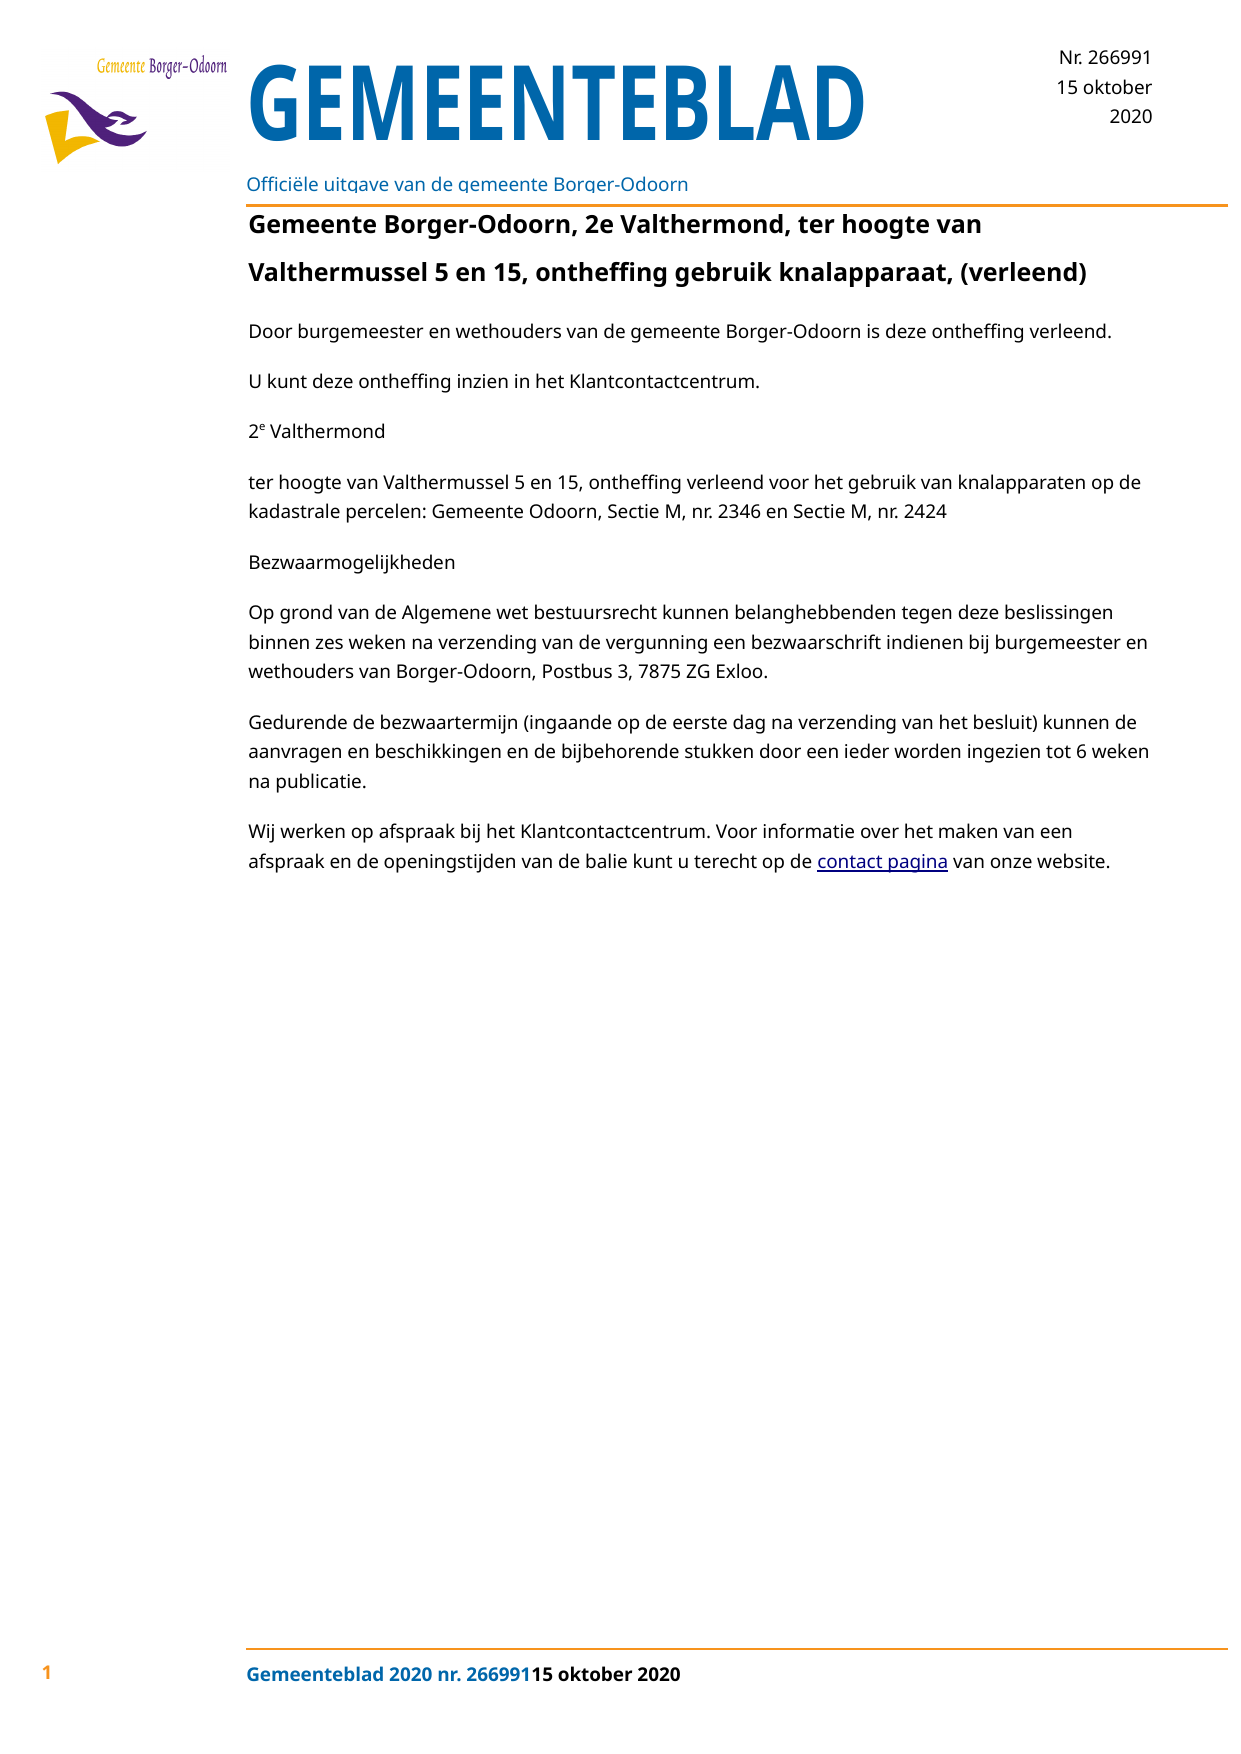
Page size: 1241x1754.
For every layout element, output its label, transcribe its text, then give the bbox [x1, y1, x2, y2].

text Gedurende de bezwaartermijn (ingaande op de eerste dag na verzending van het besluit) kunnen de aanvragen en beschikkingen en de bijbehorende stukken door een ieder worden ingezien tot 6 weken na publicatie. [248, 709, 1152, 794]
picture [41, 47, 231, 172]
text U kunt deze ontheffing inzien in het Klantcontactcentrum. [248, 368, 1152, 394]
text Op grond van de Algemene wet bestuursrecht kunnen belanghebbenden tegen deze beslissingen binnen zes weken na verzending van de vergunning een bezwaarschrift indienen bij burgemeester en wethouders van Borger-Odoorn, Postbus 3, 7875 ZG Exloo. [248, 599, 1152, 684]
text Wij werken op afspraak bij het Klantcontactcentrum. Voor informatie over het maken van een afspraak en de openingstijden van de balie kunt u terecht op de contact pagina van onze website. [248, 819, 1152, 874]
text Gemeente Borger-Odoorn, 2e Valthermond, ter hoogte van Valthermussel 5 en 15, ontheffing gebruik knalapparaat, (verleend) [248, 207, 1152, 288]
text 2e Valthermond [248, 419, 1152, 444]
text ter hoogte van Valthermussel 5 en 15, ontheffing verleend voor het gebruik van knalapparaten op de kadastrale percelen: Gemeente Odoorn, Sectie M, nr. 2346 en Sectie M, nr. 2424 [248, 469, 1152, 524]
text Bezwaarmogelijkheden [248, 549, 1152, 575]
text Door burgemeester en wethouders van de gemeente Borger-Odoorn is deze ontheffing verleend. [248, 318, 1152, 344]
